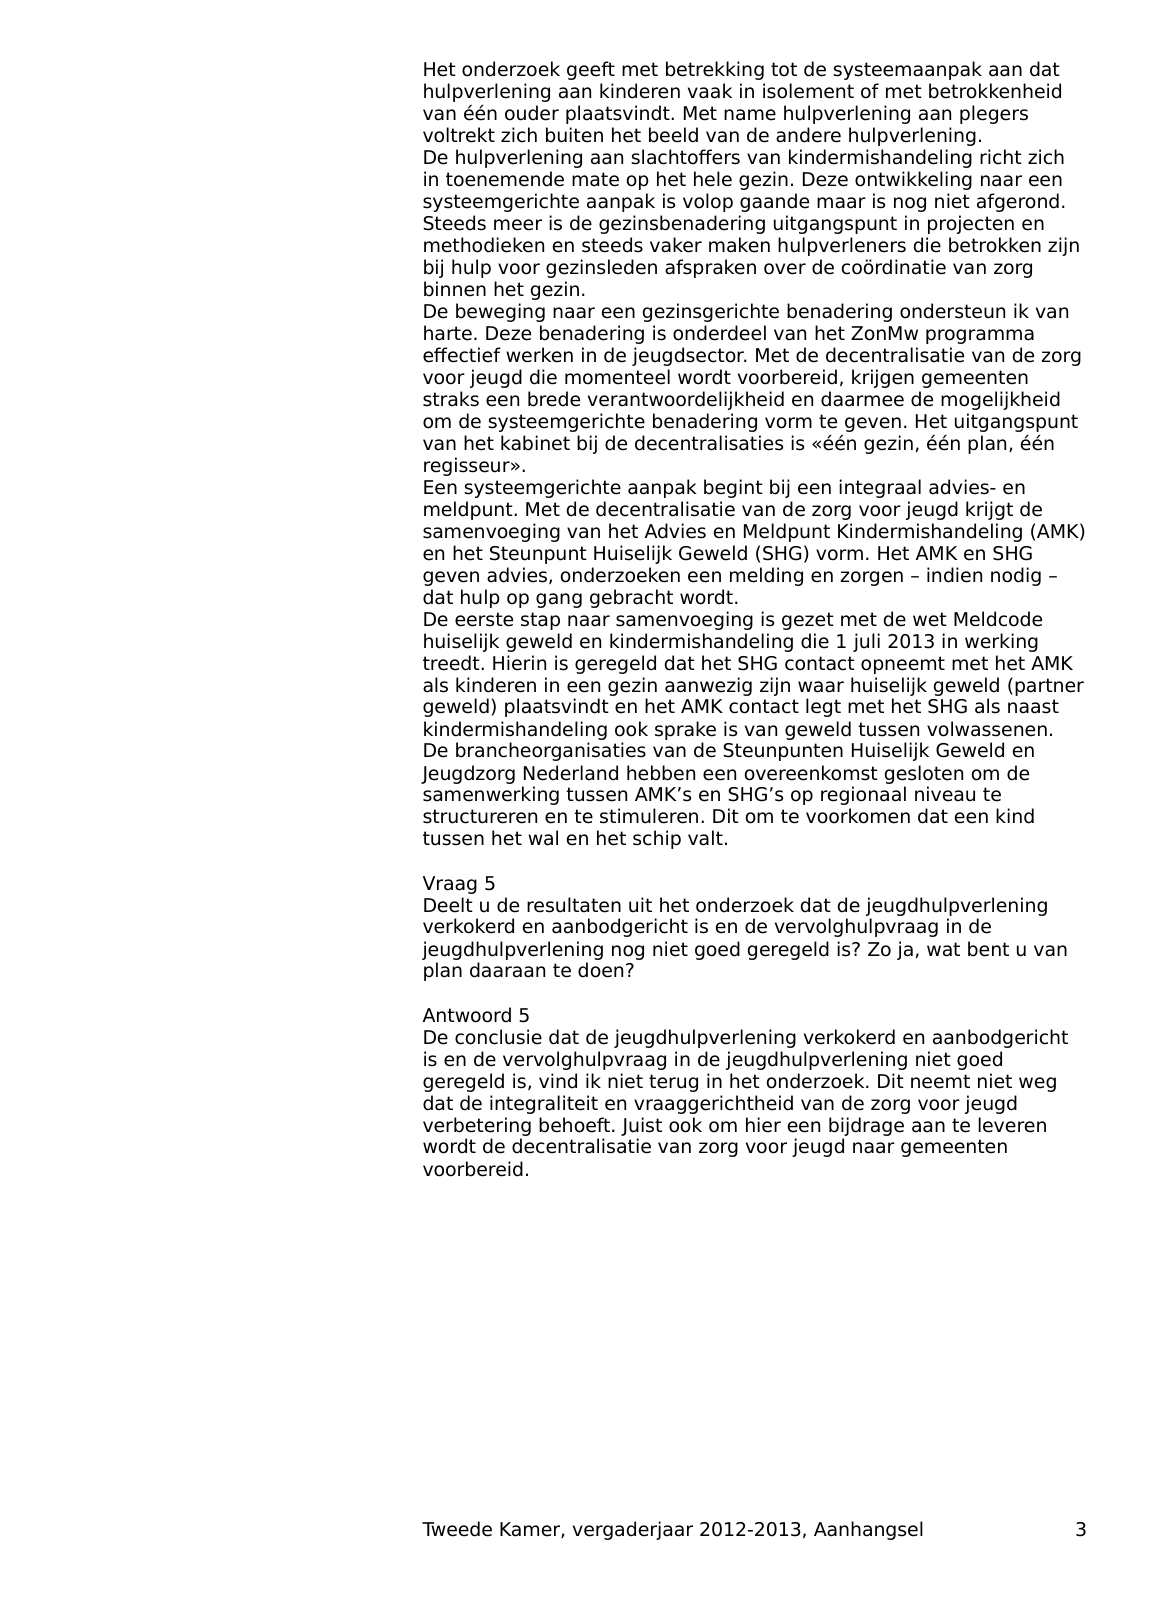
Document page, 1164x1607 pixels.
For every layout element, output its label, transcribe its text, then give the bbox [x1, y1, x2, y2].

text De eerste stap naar samenvoeging is gezet met de wet Meldcode huiselijk geweld en kindermishandeling die 1 juli 2013 in werking treedt. Hierin is geregeld dat het SHG contact opneemt met het AMK als kinderen in een gezin aanwezig zijn waar huiselijk geweld (partner geweld) plaatsvindt en het AMK contact legt met het SHG als naast kindermishandeling ook sprake is van geweld tussen volwassenen. De brancheorganisaties van de Steunpunten Huiselijk Geweld en Jeugdzorg Nederland hebben een overeenkomst gesloten om de samenwerking tussen AMK’s en SHG’s op regionaal niveau te structureren en te stimuleren. Dit om te voorkomen dat een kind tussen het wal en het schip valt. [422, 608, 1087, 850]
text Een systeemgerichte aanpak begint bij een integraal advies- en meldpunt. Met de decentralisatie van de zorg voor jeugd krijgt de samenvoeging van het Advies en Meldpunt Kindermishandeling (AMK) en het Steunpunt Huiselijk Geweld (SHG) vorm. Het AMK en SHG geven advies, onderzoeken een melding en zorgen – indien nodig – dat hulp op gang gebracht wordt. [422, 477, 1087, 608]
text Steeds meer is de gezinsbenadering uitgangspunt in projecten en methodieken en steeds vaker maken hulpverleners die betrokken zijn bij hulp voor gezinsleden afspraken over de coördinatie van zorg binnen het gezin. [422, 213, 1087, 301]
text Deelt u de resultaten uit het onderzoek dat de jeugdhulpverlening verkokerd en aanbodgericht is en de vervolghulpvraag in de jeugdhulpverlening nog niet goed geregeld is? Zo ja, wat bent u van plan daaraan te doen? [422, 894, 1087, 982]
text Het onderzoek geeft met betrekking tot de systeemaanpak aan dat hulpverlening aan kinderen vaak in isolement of met betrokkenheid van één ouder plaatsvindt. Met name hulpverlening aan plegers voltrekt zich buiten het beeld van de andere hulpverlening. [422, 59, 1087, 147]
text De conclusie dat de jeugdhulpverlening verkokerd en aanbodgericht is en de vervolghulpvraag in de jeugdhulpverlening niet goed geregeld is, vind ik niet terug in het onderzoek. Dit neemt niet weg dat de integraliteit en vraaggerichtheid van de zorg voor jeugd verbetering behoeft. Juist ook om hier een bijdrage aan te leveren wordt de decentralisatie van zorg voor jeugd naar gemeenten voorbereid. [422, 1027, 1087, 1180]
text De hulpverlening aan slachtoffers van kindermishandeling richt zich in toenemende mate op het hele gezin. Deze ontwikkeling naar een systeemgerichte aanpak is volop gaande maar is nog niet afgerond. [422, 147, 1087, 213]
text De beweging naar een gezinsgerichte benadering ondersteun ik van harte. Deze benadering is onderdeel van het ZonMw programma effectief werken in de jeugdsector. Met de decentralisatie van de zorg voor jeugd die momenteel wordt voorbereid, krijgen gemeenten straks een brede verantwoordelijkheid en daarmee de mogelijkheid om de systeemgerichte benadering vorm te geven. Het uitgangspunt van het kabinet bij de decentralisaties is «één gezin, één plan, één regisseur». [422, 301, 1087, 477]
text Vraag 5 [422, 872, 1087, 894]
text Antwoord 5 [422, 1004, 1087, 1027]
